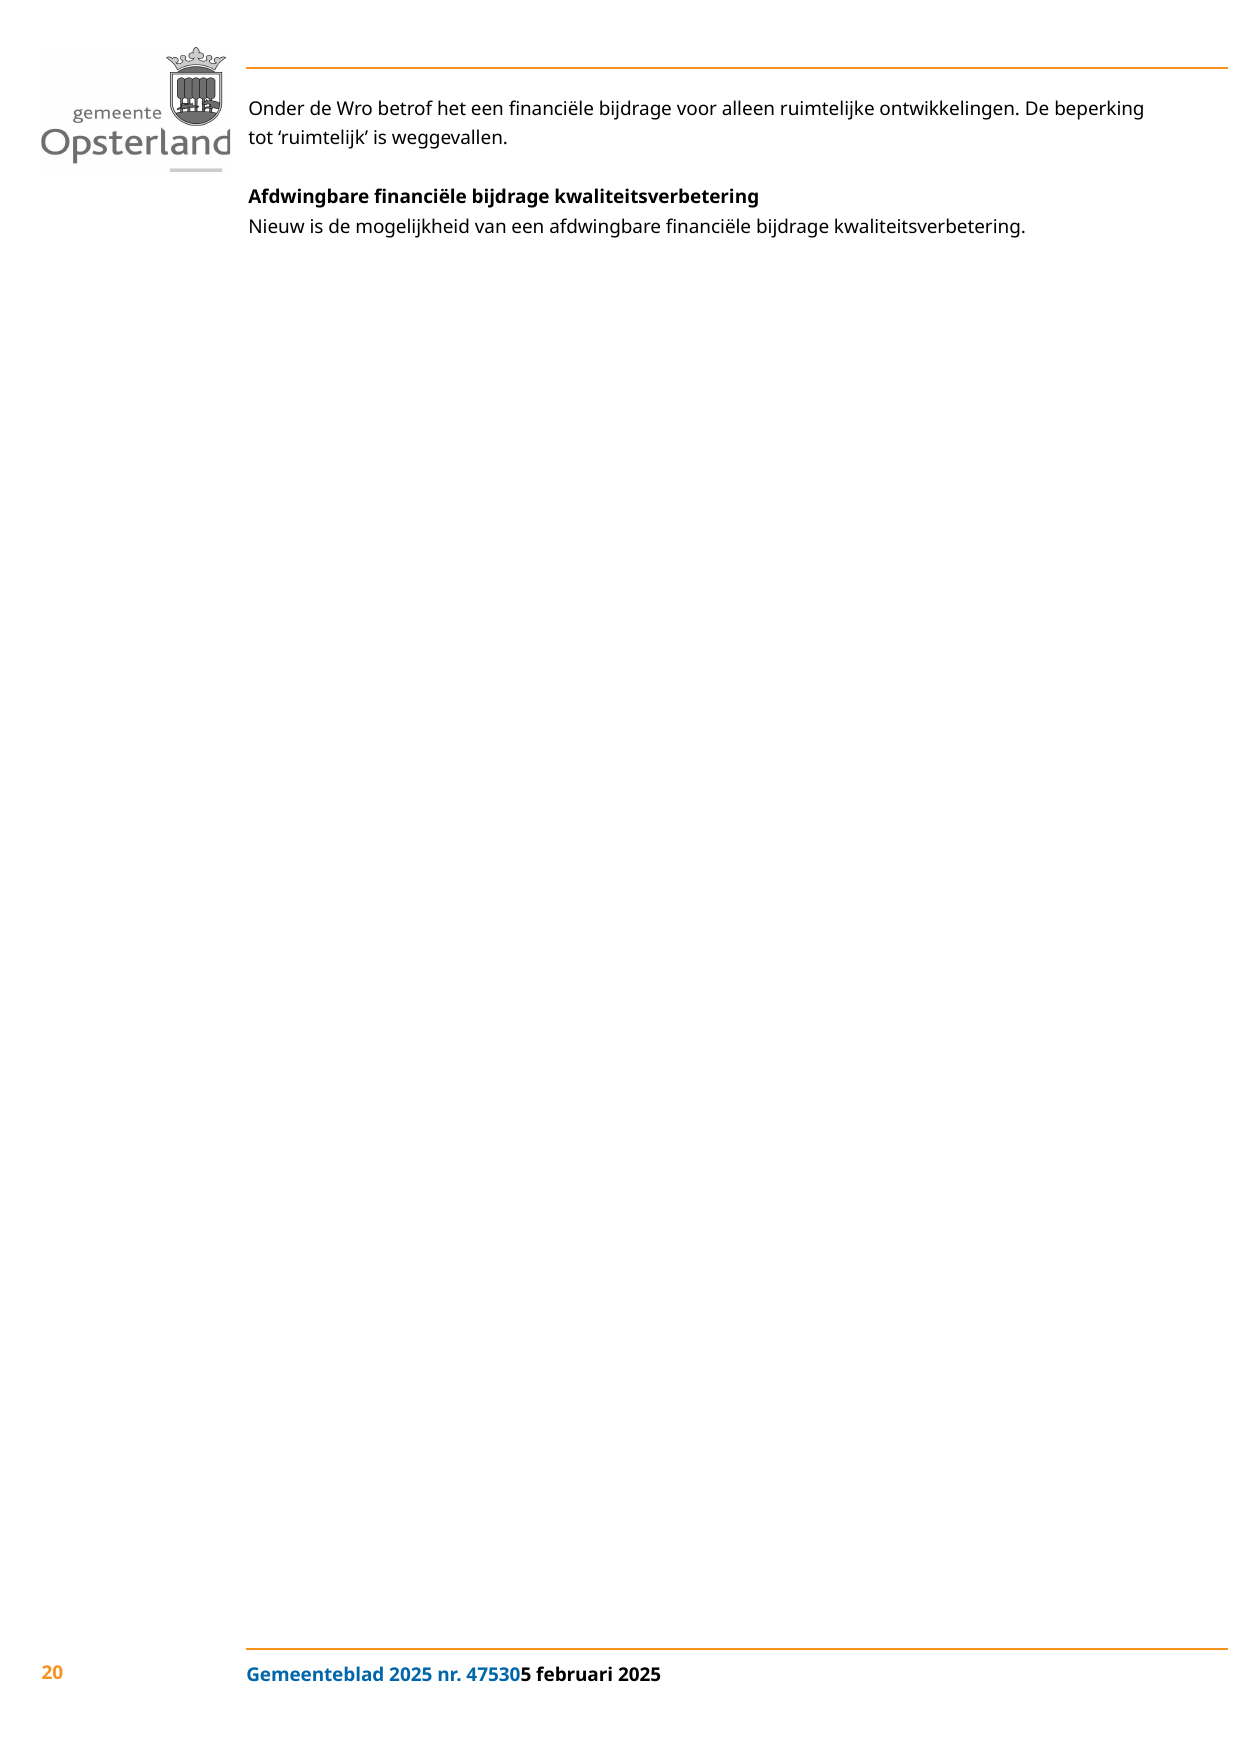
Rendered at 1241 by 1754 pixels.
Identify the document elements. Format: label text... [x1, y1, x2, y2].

picture [41, 47, 231, 172]
text Afdwingbare financiële bijdrage kwaliteitsverbetering [248, 183, 1152, 209]
text Onder de Wro betrof het een financiële bijdrage voor alleen ruimtelijke ontwikkelingen. De beperking tot ‘ruimtelijk’ is weggevallen. [248, 95, 1152, 150]
text Nieuw is de mogelijkheid van een afdwingbare financiële bijdrage kwaliteitsverbetering. [248, 213, 1152, 239]
